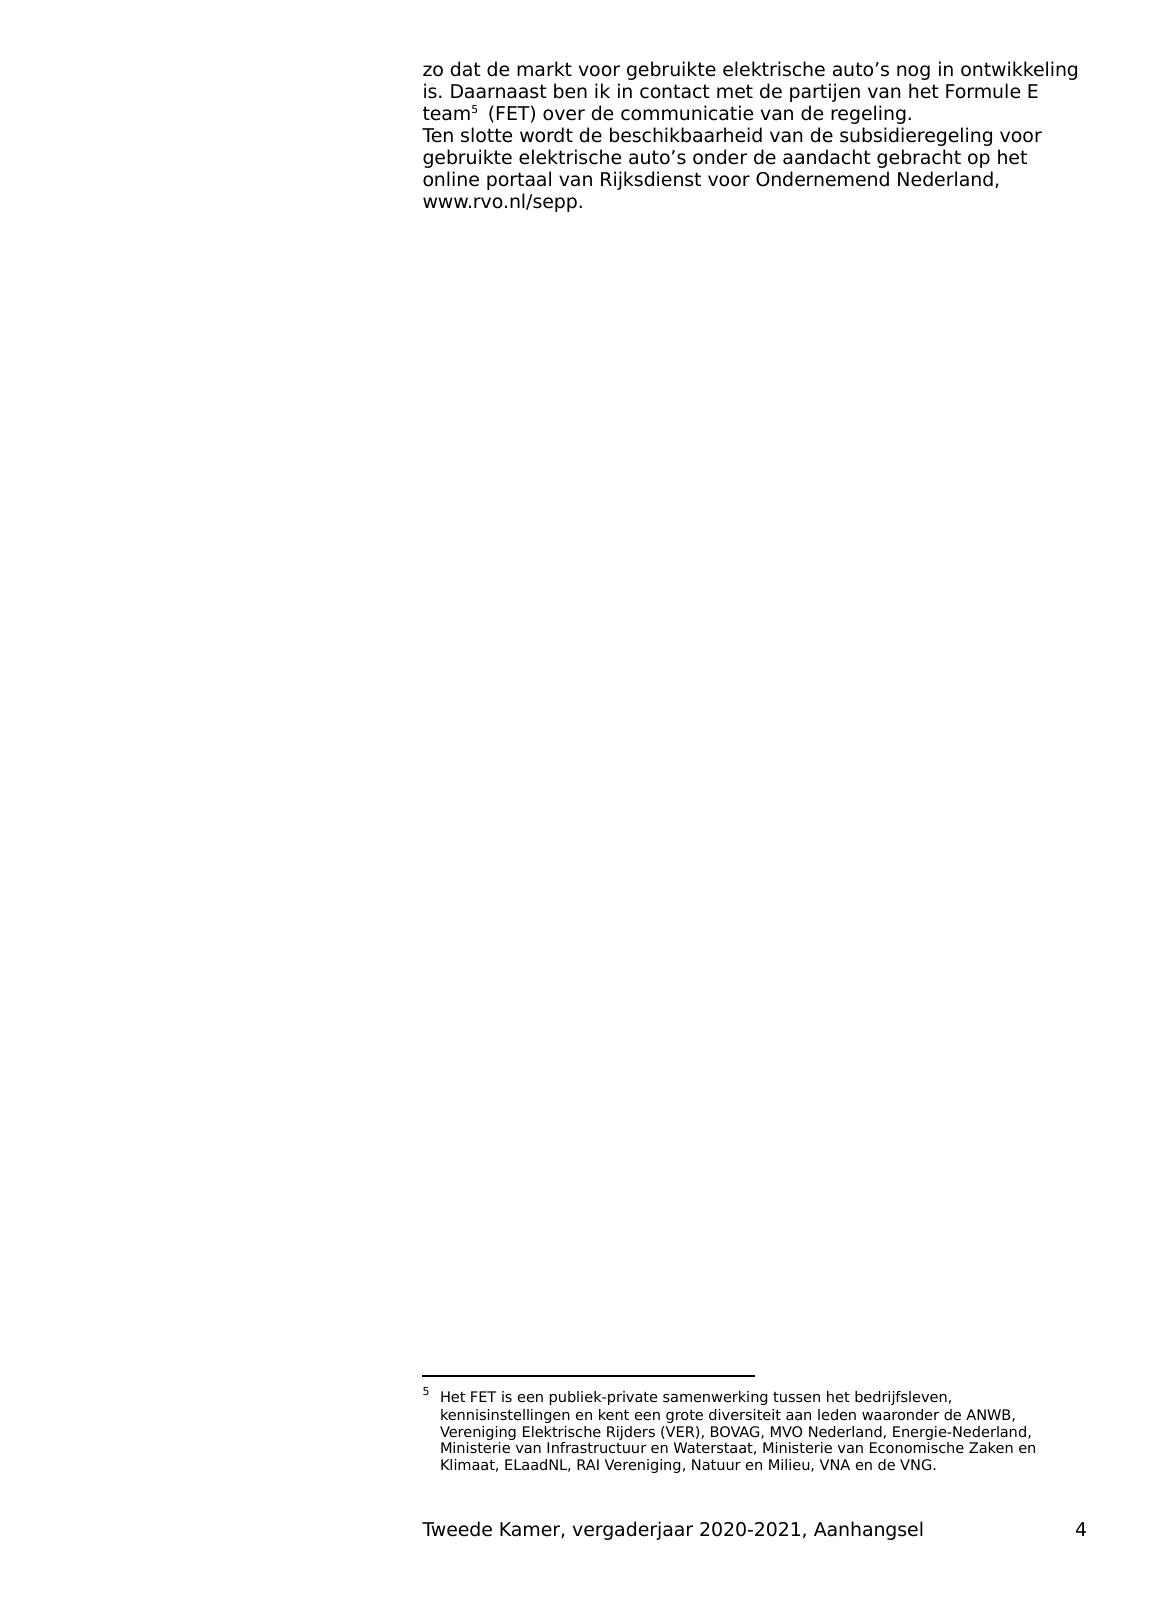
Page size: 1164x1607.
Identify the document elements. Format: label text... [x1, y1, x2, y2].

text Ten slotte wordt de beschikbaarheid van de subsidieregeling voor gebruikte elektrische auto’s onder de aandacht gebracht op het online portaal van Rijksdienst voor Ondernemend Nederland, www.rvo.nl/sepp. [422, 125, 1087, 213]
text Het FET is een publiek-private samenwerking tussen het bedrijfsleven, kennisinstellingen en kent een grote diversiteit aan leden waaronder de ANWB, Vereniging Elektrische Rijders (VER), BOVAG, MVO Nederland, Energie-Nederland, Ministerie van Infrastructuur en Waterstaat, Ministerie van Economische Zaken en Klimaat, ELaadNL, RAI Vereniging, Natuur en Milieu, VNA en de VNG. [422, 1385, 1087, 1474]
text zo dat de markt voor gebruikte elektrische auto’s nog in ontwikkeling is. Daarnaast ben ik in contact met de partijen van het Formule E team (FET) over de communicatie van de regeling. [422, 59, 1087, 125]
